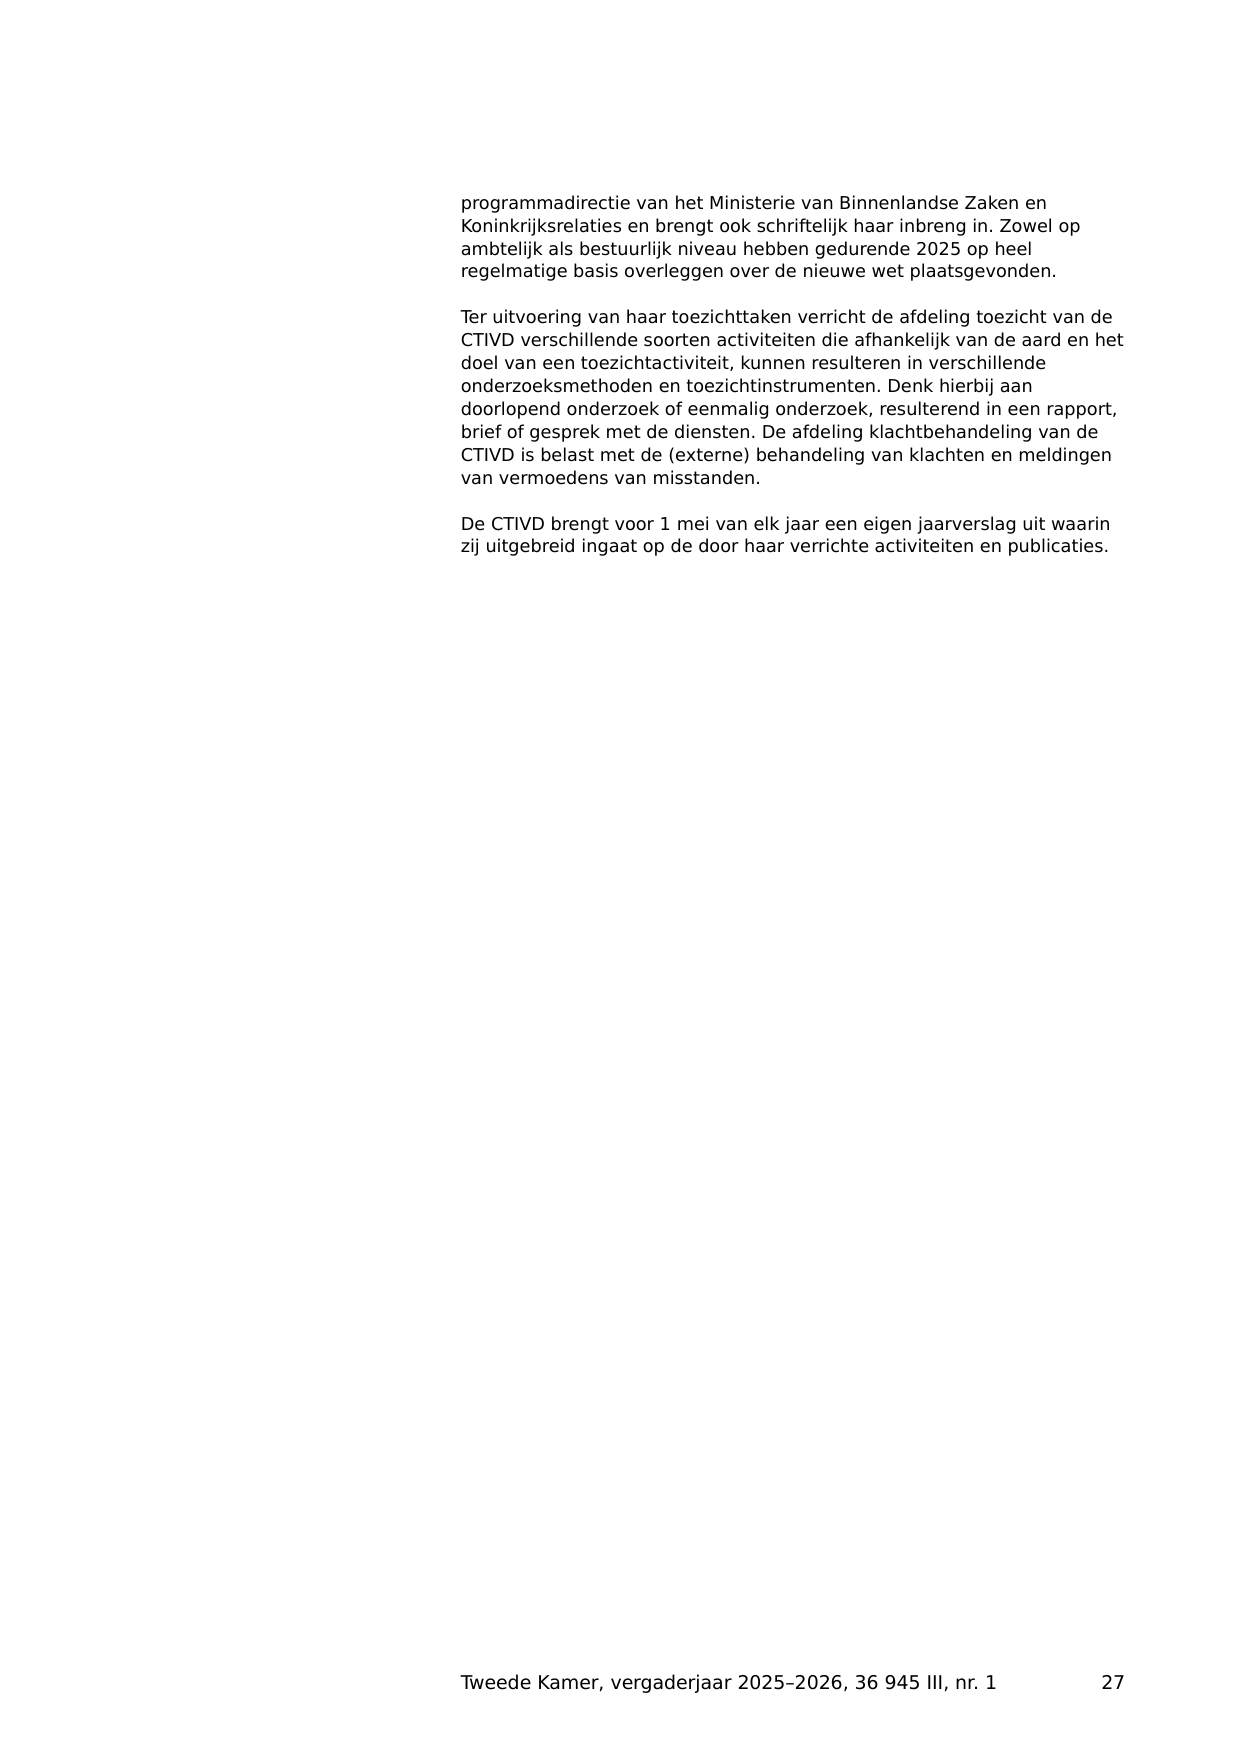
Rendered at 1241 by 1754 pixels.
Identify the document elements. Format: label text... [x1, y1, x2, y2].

text programmadirectie van het Ministerie van Binnenlandse Zaken en Koninkrijksrelaties en brengt ook schriftelijk haar inbreng in. Zowel op ambtelijk als bestuurlijk niveau hebben gedurende 2025 op heel regelmatige basis overleggen over de nieuwe wet plaatsgevonden. [461, 191, 1125, 282]
text De CTIVD brengt voor 1 mei van elk jaar een eigen jaarverslag uit waarin zij uitgebreid ingaat op de door haar verrichte activiteiten en publicaties. [461, 512, 1125, 557]
text Ter uitvoering van haar toezichttaken verricht de afdeling toezicht van de CTIVD verschillende soorten activiteiten die afhankelijk van de aard en het doel van een toezichtactiviteit, kunnen resulteren in verschillende onderzoeksmethoden en toezichtinstrumenten. Denk hierbij aan doorlopend onderzoek of eenmalig onderzoek, resulterend in een rapport, brief of gesprek met de diensten. De afdeling klachtbehandeling van de CTIVD is belast met de (externe) behandeling van klachten en meldingen van vermoedens van misstanden. [461, 305, 1125, 489]
